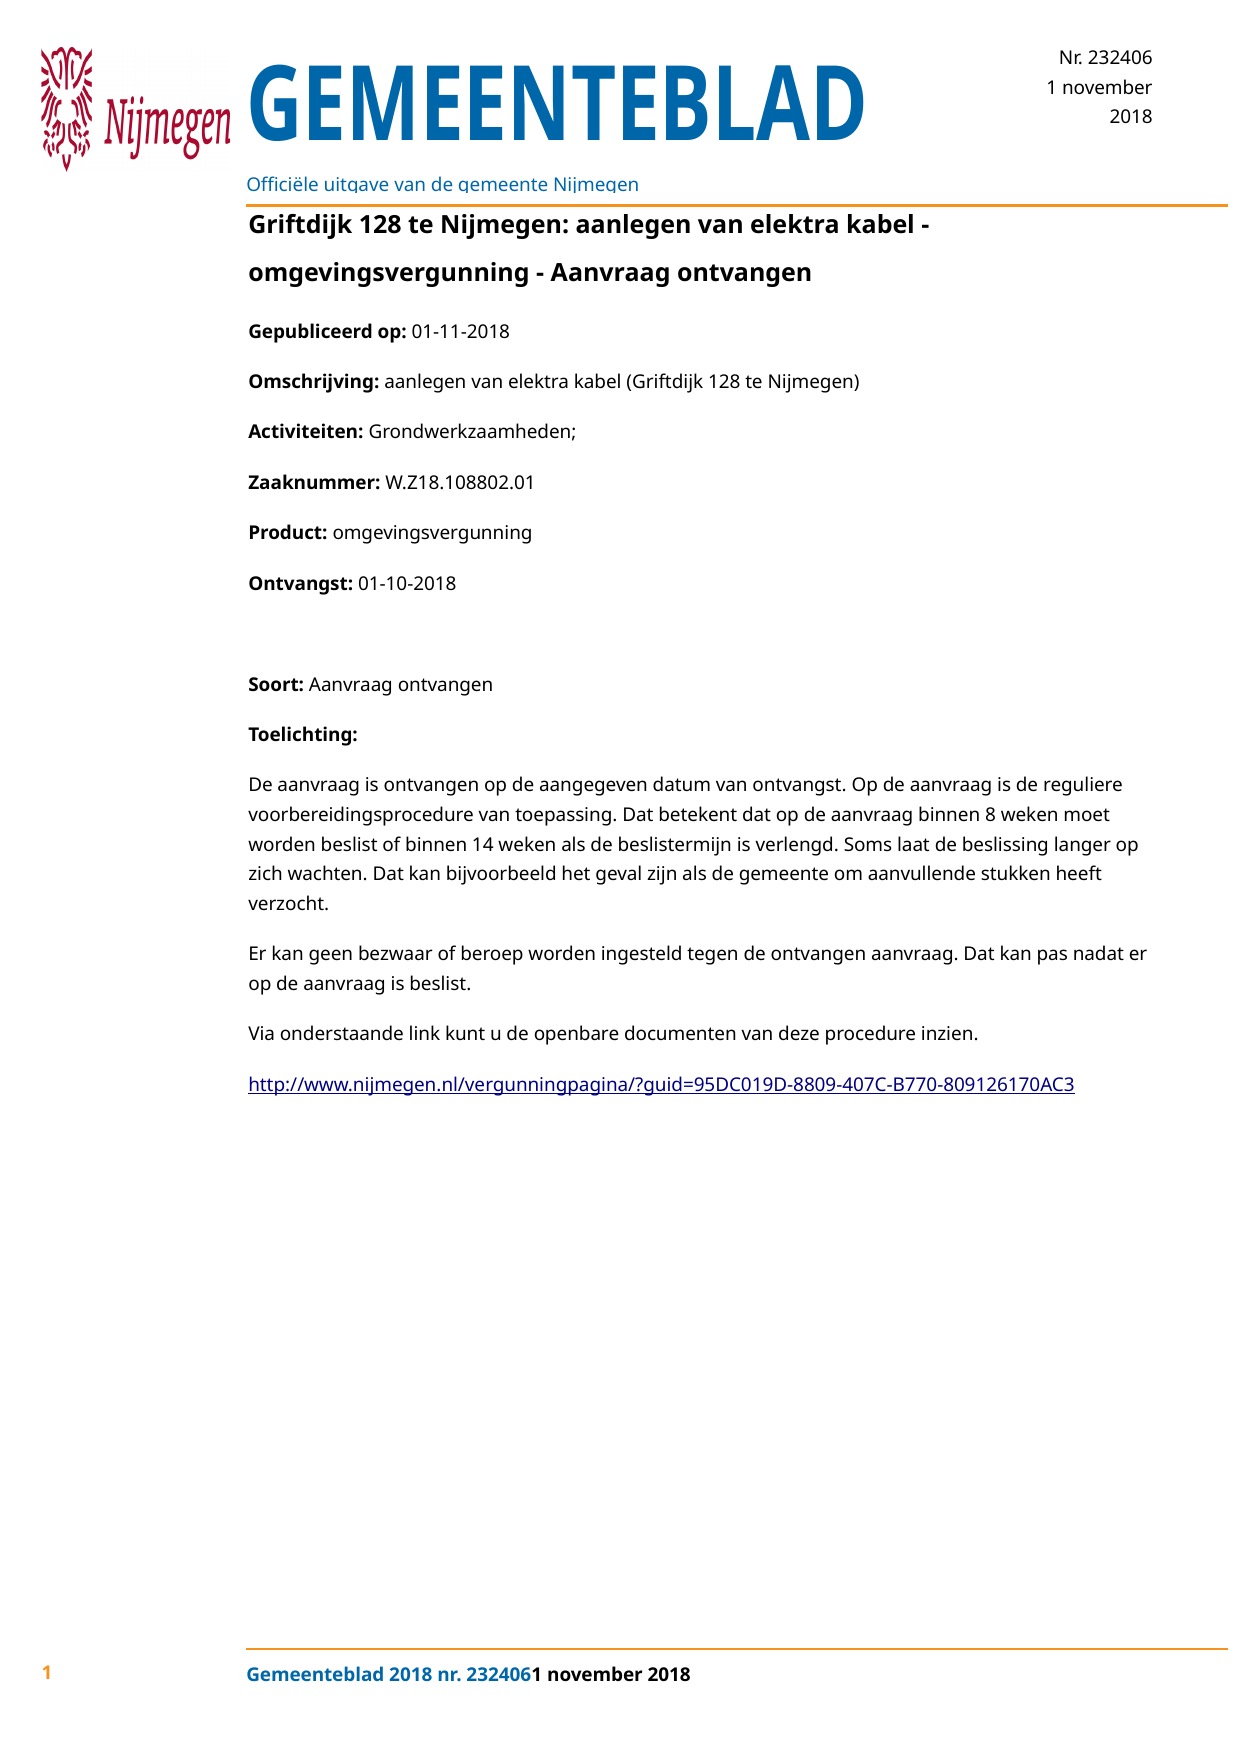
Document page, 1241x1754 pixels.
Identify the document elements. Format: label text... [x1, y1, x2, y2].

text Ontvangst: 01-10-2018 [248, 570, 1152, 596]
text Zaaknummer: W.Z18.108802.01 [248, 469, 1152, 495]
text De aanvraag is ontvangen op de aangegeven datum van ontvangst. Op de aanvraag is de reguliere voorbereidingsprocedure van toepassing. Dat betekent dat op de aanvraag binnen 8 weken moet worden beslist of binnen 14 weken als de beslistermijn is verlengd. Soms laat de beslissing langer op zich wachten. Dat kan bijvoorbeeld het geval zijn als de gemeente om aanvullende stukken heeft verzocht. [248, 772, 1152, 916]
picture [41, 47, 231, 172]
text Product: omgevingsvergunning [248, 519, 1152, 545]
text Omschrijving: aanlegen van elektra kabel (Griftdijk 128 te Nijmegen) [248, 368, 1152, 394]
text http://www.nijmegen.nl/vergunningpagina/?guid=95DC019D-8809-407C-B770-809126170AC3 [248, 1071, 1152, 1097]
text Toelichting: [248, 721, 1152, 747]
text Via onderstaande link kunt u de openbare documenten van deze procedure inzien. [248, 1020, 1152, 1046]
text Gepubliceerd op: 01-11-2018 [248, 318, 1152, 344]
text Griftdijk 128 te Nijmegen: aanlegen van elektra kabel - omgevingsvergunning - Aanvraag ontvangen [248, 207, 1152, 288]
text Soort: Aanvraag ontvangen [248, 671, 1152, 697]
text Er kan geen bezwaar of beroep worden ingesteld tegen de ontvangen aanvraag. Dat kan pas nadat er op de aanvraag is beslist. [248, 940, 1152, 996]
text Activiteiten: Grondwerkzaamheden; [248, 419, 1152, 444]
